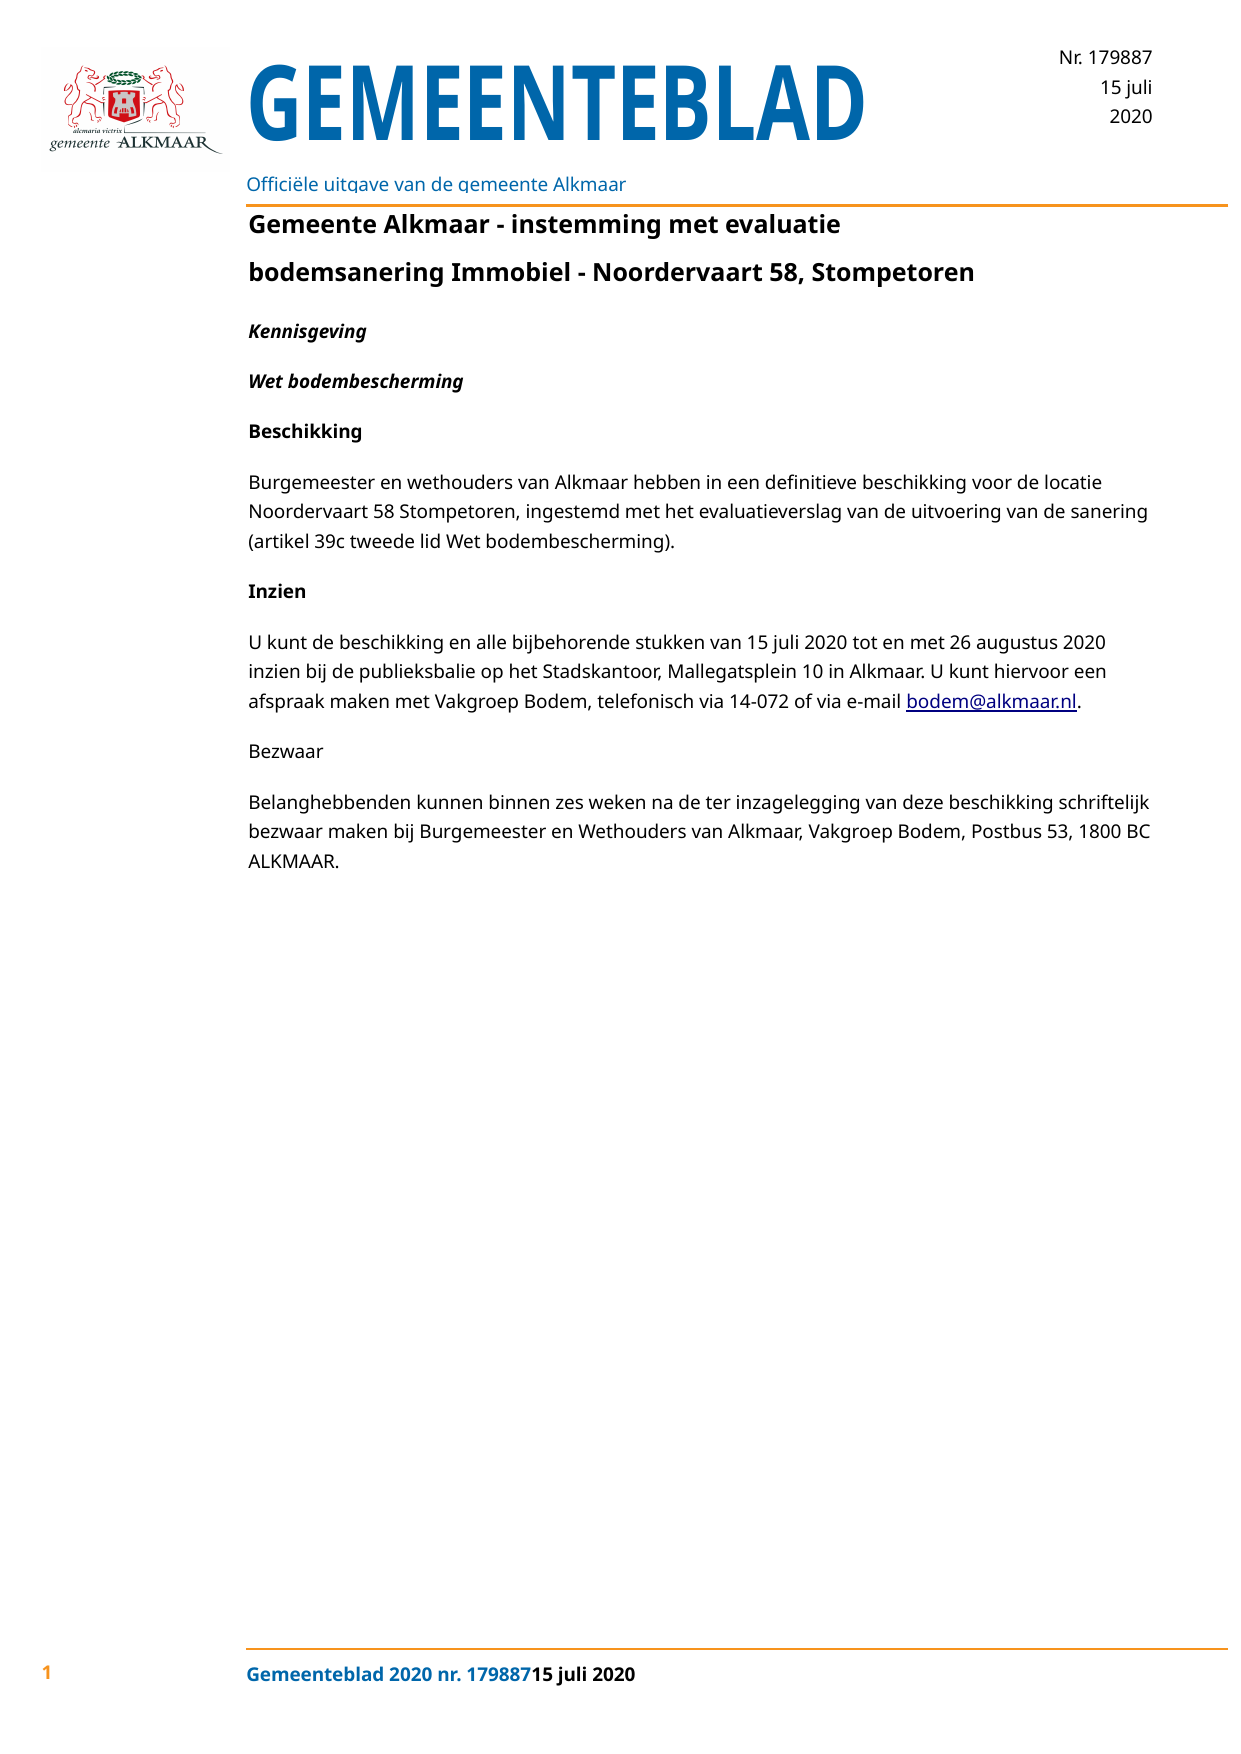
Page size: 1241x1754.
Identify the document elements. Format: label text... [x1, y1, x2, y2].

text Wet bodembescherming [248, 368, 1152, 394]
text Bezwaar [248, 739, 1152, 764]
text Burgemeester en wethouders van Alkmaar hebben in een definitieve beschikking voor de locatie Noordervaart 58 Stompetoren, ingestemd met het evaluatieverslag van de uitvoering van de sanering (artikel 39c tweede lid Wet bodembescherming). [248, 469, 1152, 554]
picture [41, 47, 231, 172]
text Belanghebbenden kunnen binnen zes weken na de ter inzagelegging van deze beschikking schriftelijk bezwaar maken bij Burgemeester en Wethouders van Alkmaar, Vakgroep Bodem, Postbus 53, 1800 BC ALKMAAR. [248, 789, 1152, 874]
text Beschikking [248, 419, 1152, 444]
text Kennisgeving [248, 318, 1152, 344]
text Gemeente Alkmaar - instemming met evaluatie bodemsanering Immobiel - Noordervaart 58, Stompetoren [248, 207, 1152, 288]
text Inzien [248, 579, 1152, 604]
text U kunt de beschikking en alle bijbehorende stukken van 15 juli 2020 tot en met 26 augustus 2020 inzien bij de publieksbalie op het Stadskantoor, Mallegatsplein 10 in Alkmaar. U kunt hiervoor een afspraak maken met Vakgroep Bodem, telefonisch via 14-072 of via e-mail bodem@alkmaar.nl. [248, 629, 1152, 714]
